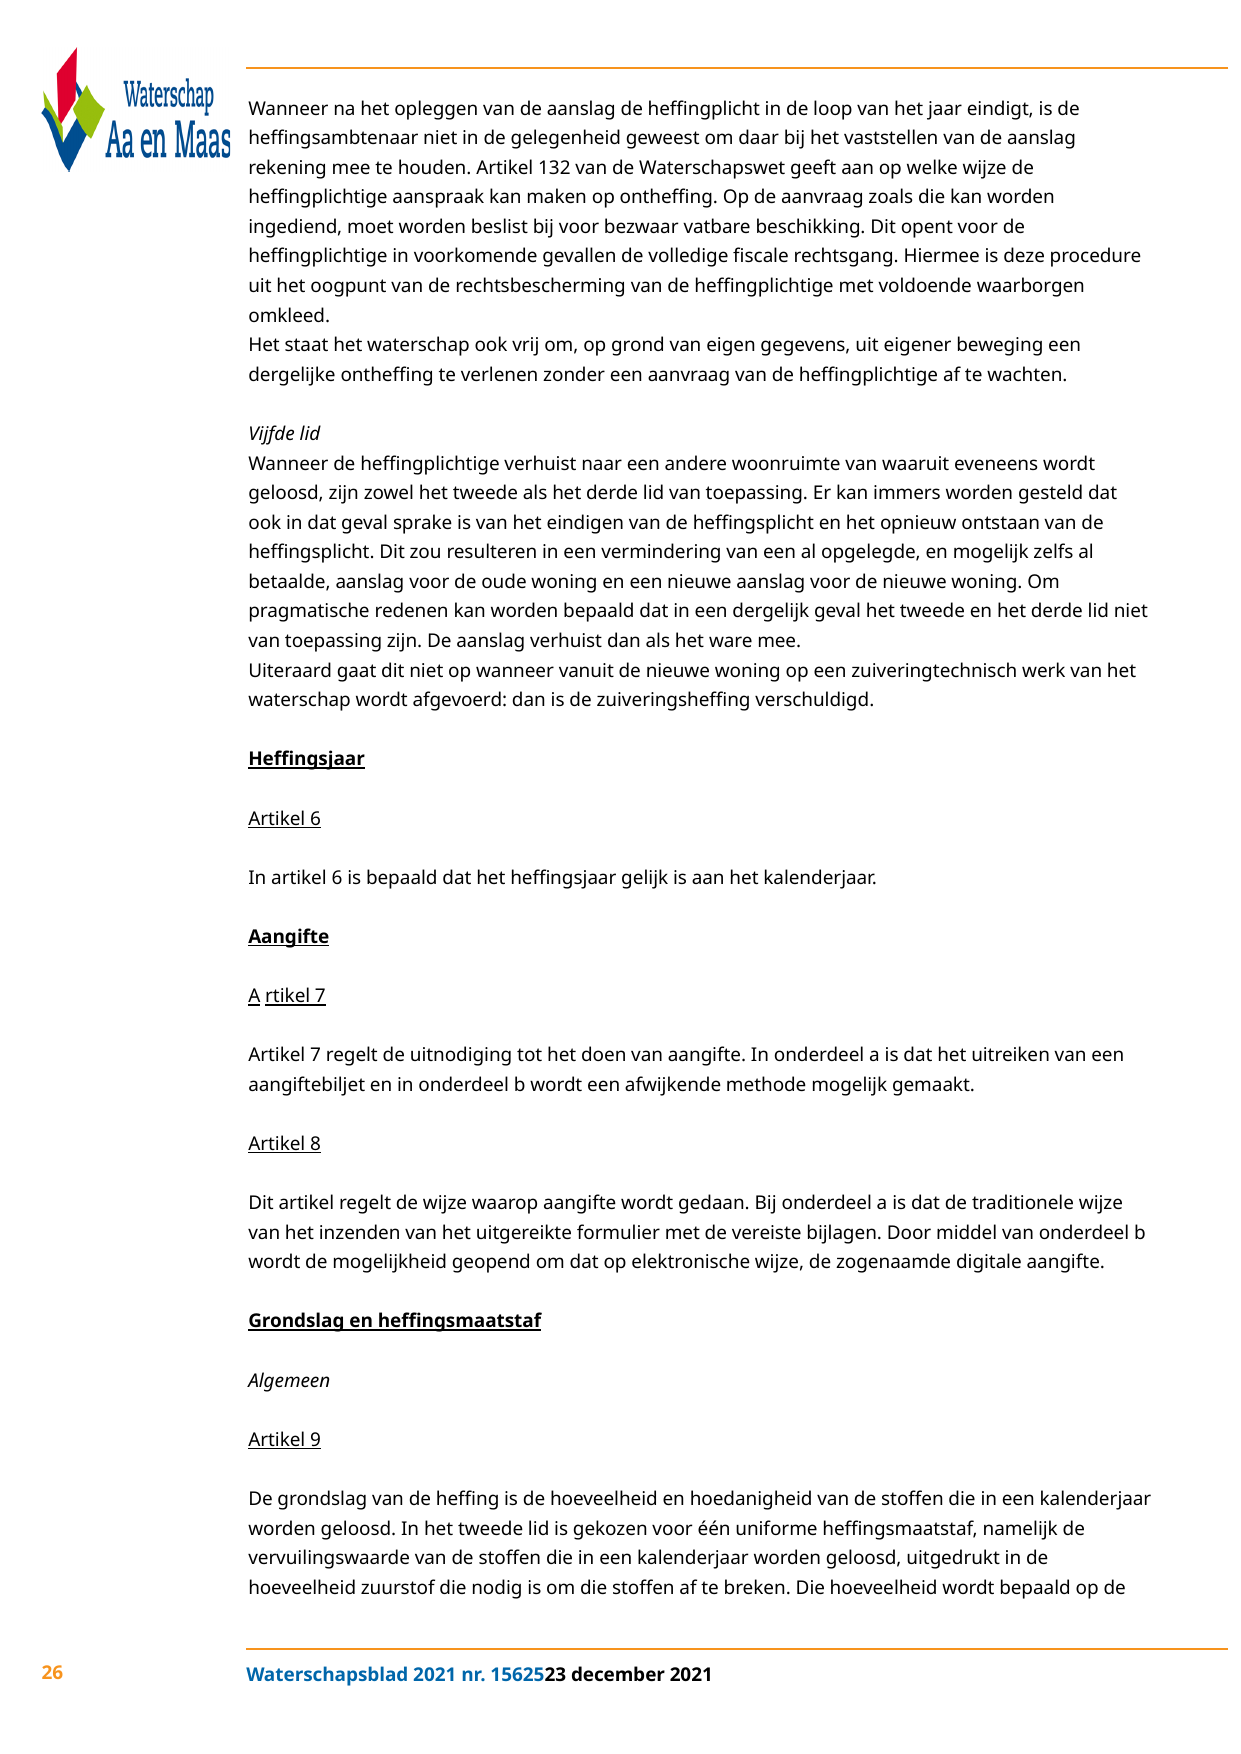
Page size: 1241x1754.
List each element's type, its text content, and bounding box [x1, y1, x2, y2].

text Uiteraard gaat dit niet op wanneer vanuit de nieuwe woning op een zuiveringtechnisch werk van het waterschap wordt afgevoerd: dan is de zuiveringsheffing verschuldigd. [248, 657, 1152, 712]
text In artikel 6 is bepaald dat het heffingsjaar gelijk is aan het kalenderjaar. [248, 864, 1152, 890]
text Grondslag en heffingsmaatstaf [248, 1308, 1152, 1333]
text Algemeen [248, 1367, 1152, 1393]
text De grondslag van de heffing is de hoeveelheid en hoedanigheid van de stoffen die in een kalenderjaar worden geloosd. In het tweede lid is gekozen voor één uniforme heffingsmaatstaf, namelijk de vervuilingswaarde van de stoffen die in een kalenderjaar worden geloosd, uitgedrukt in de hoeveelheid zuurstof die nodig is om die stoffen af te breken. Die hoeveelheid wordt bepaald op de [248, 1485, 1152, 1600]
text Artikel 6 [248, 805, 1152, 831]
text Artikel 9 [248, 1426, 1152, 1452]
text Artikel 8 [248, 1130, 1152, 1156]
text Aangifte [248, 923, 1152, 949]
text Dit artikel regelt de wijze waarop aangifte wordt gedaan. Bij onderdeel a is dat de traditionele wijze van het inzenden van het uitgereikte formulier met de vereiste bijlagen. Door middel van onderdeel b wordt de mogelijkheid geopend om dat op elektronische wijze, de zogenaamde digitale aangifte. [248, 1189, 1152, 1274]
text Wanneer de heffingplichtige verhuist naar een andere woonruimte van waaruit eveneens wordt geloosd, zijn zowel het tweede als het derde lid van toepassing. Er kan immers worden gesteld dat ook in dat geval sprake is van het eindigen van de heffingsplicht en het opnieuw ontstaan van de heffingsplicht. Dit zou resulteren in een vermindering van een al opgelegde, en mogelijk zelfs al betaalde, aanslag voor de oude woning en een nieuwe aanslag voor de nieuwe woning. Om pragmatische redenen kan worden bepaald dat in een dergelijk geval het tweede en het derde lid niet van toepassing zijn. De aanslag verhuist dan als het ware mee. [248, 450, 1152, 653]
text Het staat het waterschap ook vrij om, op grond van eigen gegevens, uit eigener beweging een dergelijke ontheffing te verlenen zonder een aanvraag van de heffingplichtige af te wachten. [248, 331, 1152, 387]
text Heffingsjaar [248, 746, 1152, 771]
text Artikel 7 regelt de uitnodiging tot het doen van aangifte. In onderdeel a is dat het uitreiken van een aangiftebiljet en in onderdeel b wordt een afwijkende methode mogelijk gemaakt. [248, 1041, 1152, 1097]
picture [41, 47, 231, 172]
text Wanneer na het opleggen van de aanslag de heffingplicht in de loop van het jaar eindigt, is de heffingsambtenaar niet in de gelegenheid geweest om daar bij het vaststellen van de aanslag rekening mee te houden. Artikel 132 van de Waterschapswet geeft aan op welke wijze de heffingplichtige aanspraak kan maken op ontheffing. Op de aanvraag zoals die kan worden ingediend, moet worden beslist bij voor bezwaar vatbare beschikking. Dit opent voor de heffingplichtige in voorkomende gevallen de volledige fiscale rechtsgang. Hiermee is deze procedure uit het oogpunt van de rechtsbescherming van de heffingplichtige met voldoende waarborgen omkleed. [248, 95, 1152, 328]
text A rtikel 7 [248, 982, 1152, 1008]
text Vijfde lid [248, 420, 1152, 446]
